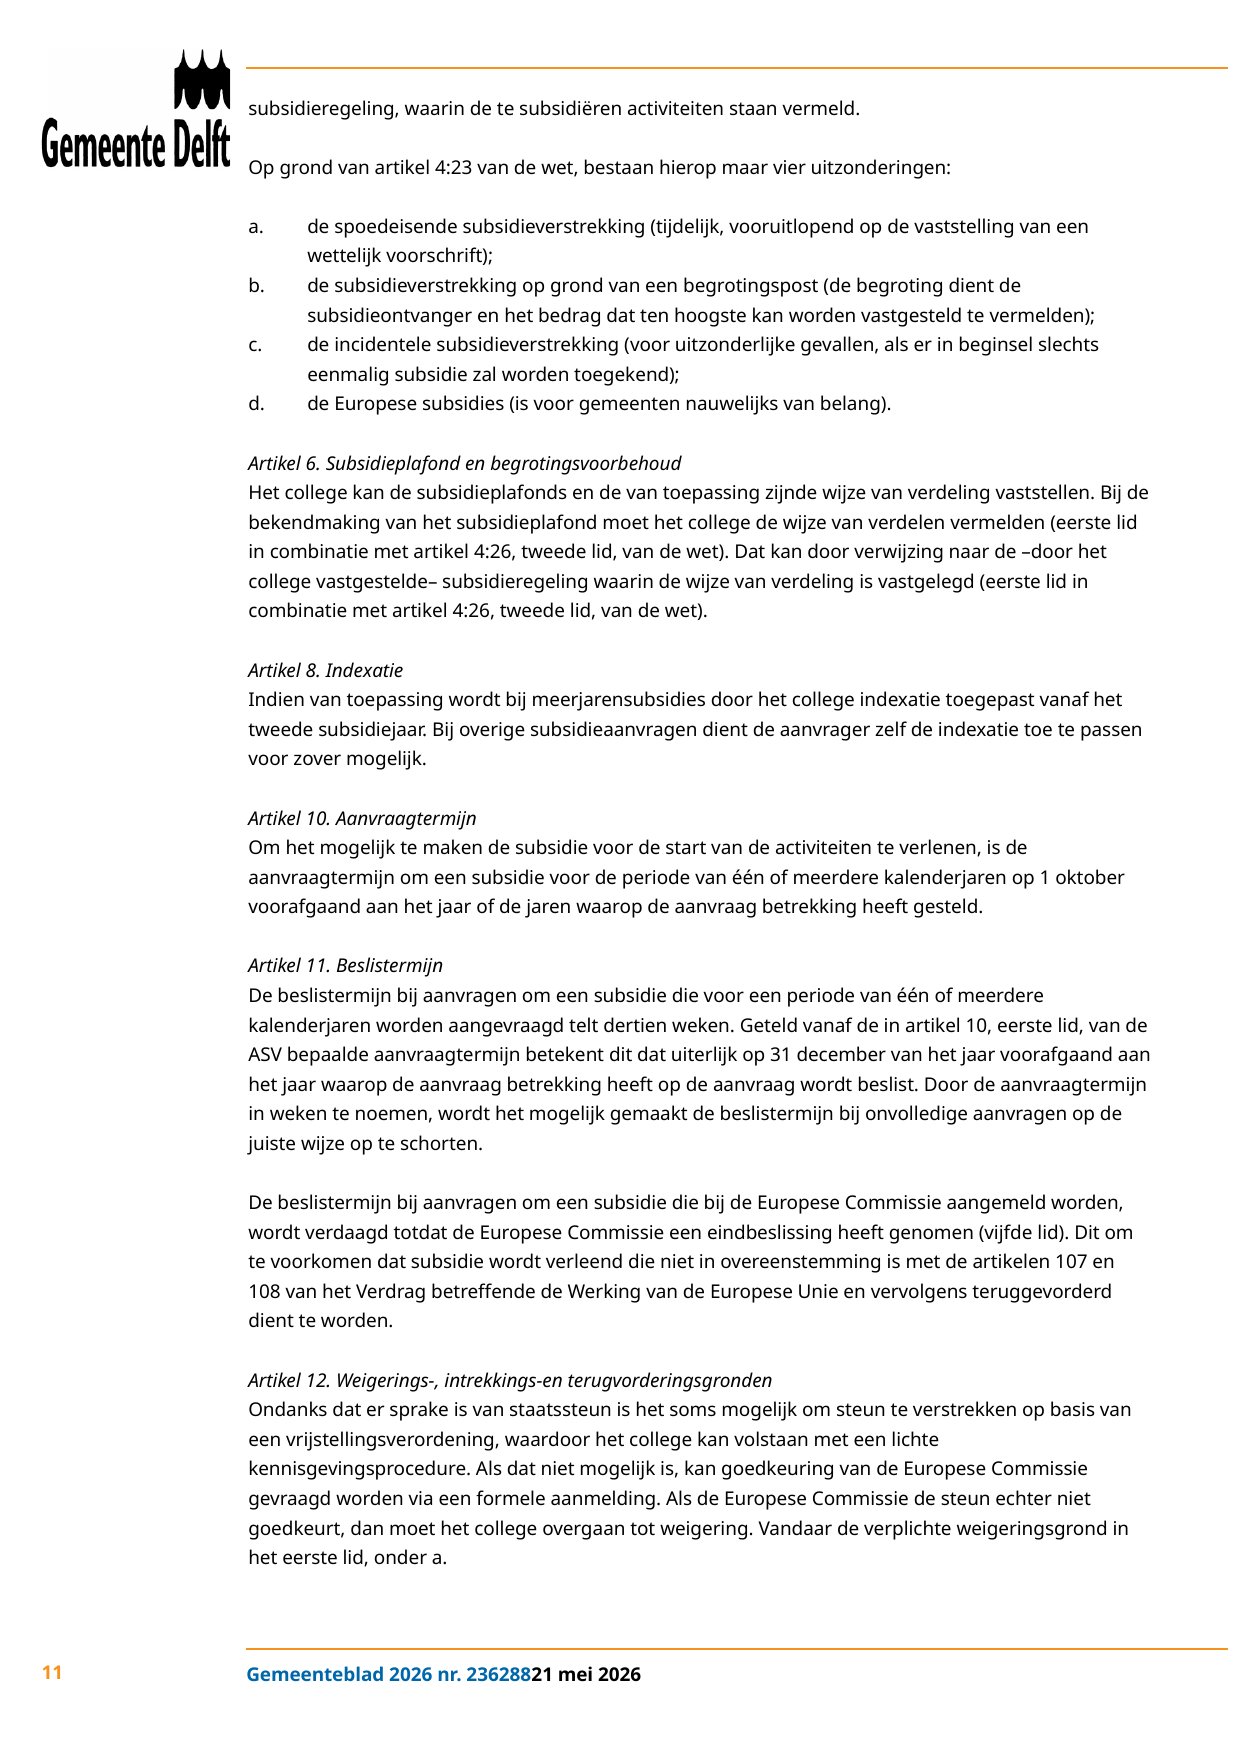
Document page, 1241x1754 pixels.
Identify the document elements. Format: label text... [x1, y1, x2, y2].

picture [41, 47, 231, 172]
text Indien van toepassing wordt bij meerjarensubsidies door het college indexatie toegepast vanaf het tweede subsidiejaar. Bij overige subsidieaanvragen dient de aanvrager zelf de indexatie toe te passen voor zover mogelijk. [248, 686, 1152, 771]
text Artikel 11. Beslistermijn [248, 953, 1152, 978]
text Artikel 12. Weigerings-, intrekkings-en terugvorderingsgronden [248, 1367, 1152, 1393]
text subsidieregeling, waarin de te subsidiëren activiteiten staan vermeld. [248, 95, 1152, 121]
text Om het mogelijk te maken de subsidie voor de start van de activiteiten te verlenen, is de aanvraagtermijn om een subsidie voor de periode van één of meerdere kalenderjaren op 1 oktober voorafgaand aan het jaar of de jaren waarop de aanvraag betrekking heeft gesteld. [248, 834, 1152, 919]
list de incidentele subsidieverstrekking (voor uitzonderlijke gevallen, als er in beginsel slechts eenmalig subsidie zal worden toegekend); [248, 331, 1152, 387]
text Het college kan de subsidieplafonds en de van toepassing zijnde wijze van verdeling vaststellen. Bij de bekendmaking van het subsidieplafond moet het college de wijze van verdelen vermelden (eerste lid in combinatie met artikel 4:26, tweede lid, van de wet). Dat kan door verwijzing naar de –door het college vastgestelde– subsidieregeling waarin de wijze van verdeling is vastgelegd (eerste lid in combinatie met artikel 4:26, tweede lid, van de wet). [248, 479, 1152, 623]
list de Europese subsidies (is voor gemeenten nauwelijks van belang). [248, 391, 1152, 416]
text Artikel 8. Indexatie [248, 657, 1152, 683]
list de spoedeisende subsidieverstrekking (tijdelijk, vooruitlopend op de vaststelling van een wettelijk voorschrift); [248, 213, 1152, 268]
text Artikel 10. Aanvraagtermijn [248, 805, 1152, 831]
text Op grond van artikel 4:23 van de wet, bestaan hierop maar vier uitzonderingen: [248, 154, 1152, 180]
text De beslistermijn bij aanvragen om een subsidie die bij de Europese Commissie aangemeld worden, wordt verdaagd totdat de Europese Commissie een eindbeslissing heeft genomen (vijfde lid). Dit om te voorkomen dat subsidie wordt verleend die niet in overeenstemming is met de artikelen 107 en 108 van het Verdrag betreffende de Werking van de Europese Unie en vervolgens teruggevorderd dient te worden. [248, 1189, 1152, 1333]
text De beslistermijn bij aanvragen om een subsidie die voor een periode van één of meerdere kalenderjaren worden aangevraagd telt dertien weken. Geteld vanaf de in artikel 10, eerste lid, van de ASV bepaalde aanvraagtermijn betekent dit dat uiterlijk op 31 december van het jaar voorafgaand aan het jaar waarop de aanvraag betrekking heeft op de aanvraag wordt beslist. Door de aanvraagtermijn in weken te noemen, wordt het mogelijk gemaakt de beslistermijn bij onvolledige aanvragen op de juiste wijze op te schorten. [248, 982, 1152, 1156]
text Artikel 6. Subsidieplafond en begrotingsvoorbehoud [248, 450, 1152, 476]
text Ondanks dat er sprake is van staatssteun is het soms mogelijk om steun te verstrekken op basis van een vrijstellingsverordening, waardoor het college kan volstaan met een lichte kennisgevingsprocedure. Als dat niet mogelijk is, kan goedkeuring van de Europese Commissie gevraagd worden via een formele aanmelding. Als de Europese Commissie de steun echter niet goedkeurt, dan moet het college overgaan tot weigering. Vandaar de verplichte weigeringsgrond in het eerste lid, onder a. [248, 1396, 1152, 1570]
list de subsidieverstrekking op grond van een begrotingspost (de begroting dient de subsidieontvanger en het bedrag dat ten hoogste kan worden vastgesteld te vermelden); [248, 272, 1152, 328]
